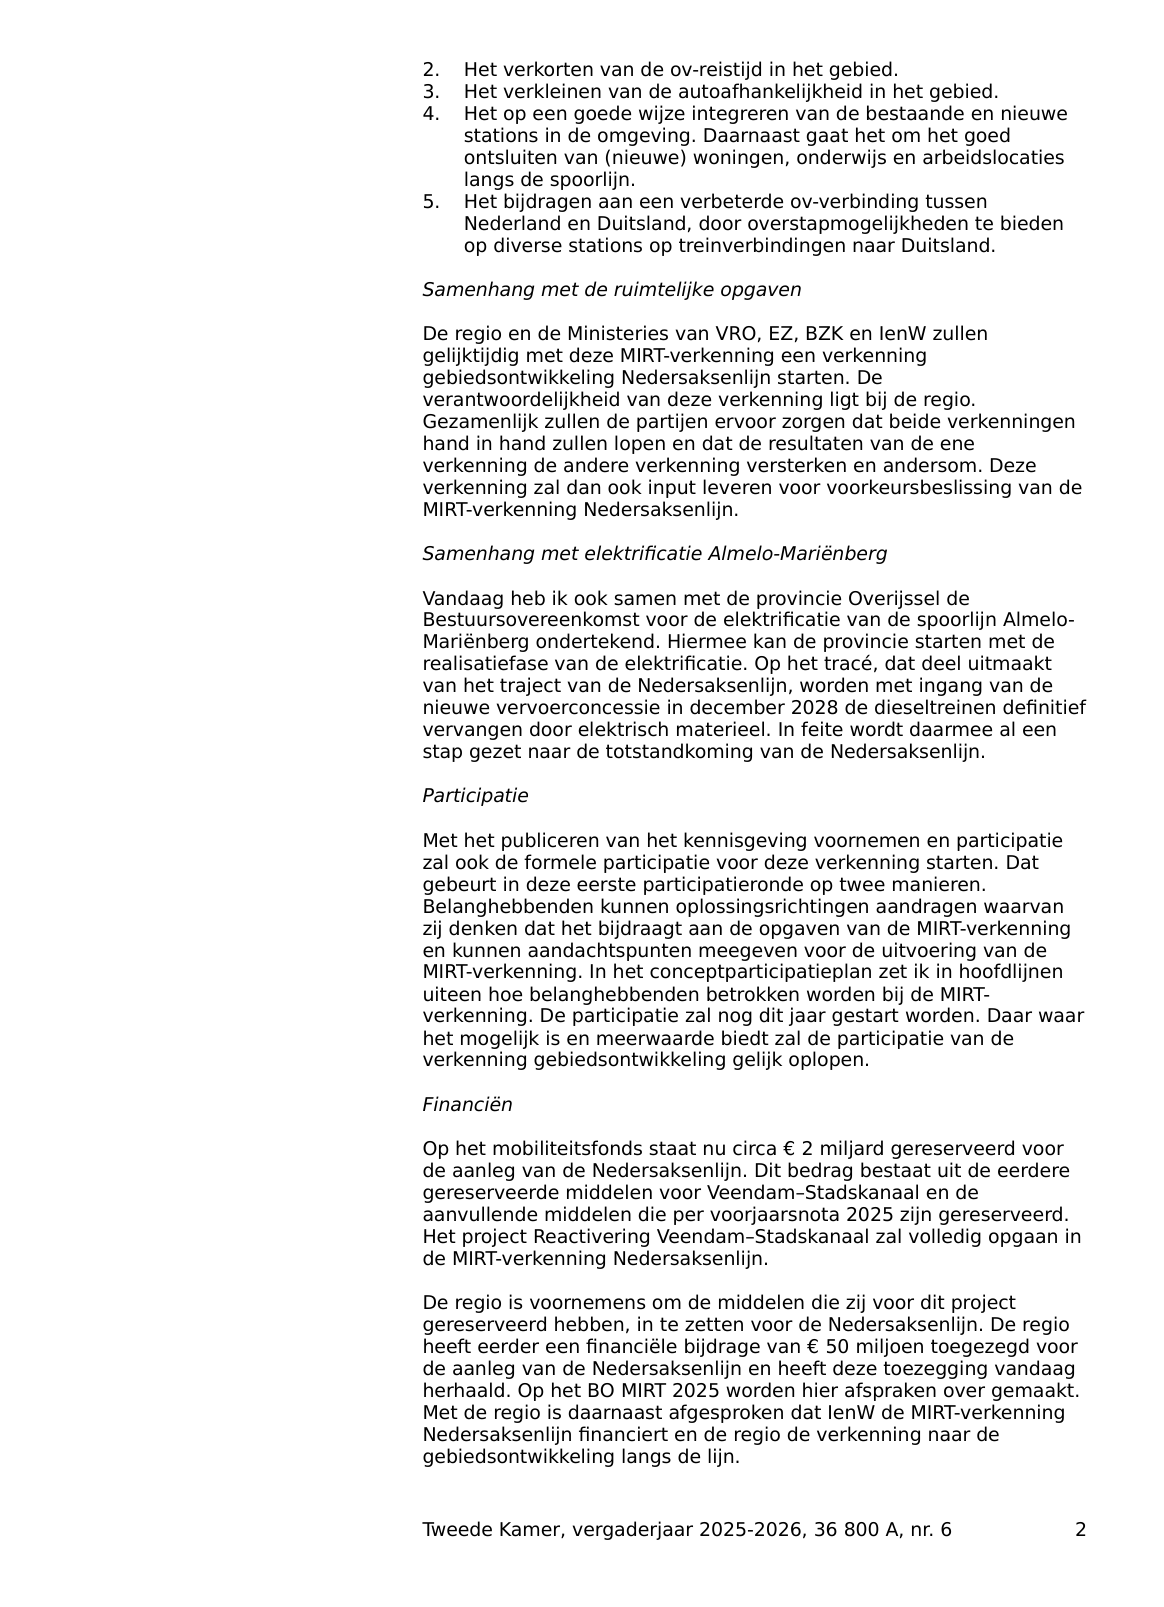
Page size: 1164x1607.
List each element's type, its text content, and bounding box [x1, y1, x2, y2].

text 3. Het verkleinen van de autoafhankelijkheid in het gebied. [422, 81, 1087, 103]
text 2. Het verkorten van de ov-reistijd in het gebied. [422, 59, 1087, 81]
text De regio is voornemens om de middelen die zij voor dit project gereserveerd hebben, in te zetten voor de Nedersaksenlijn. De regio heeft eerder een financiële bijdrage van € 50 miljoen toegezegd voor de aanleg van de Nedersaksenlijn en heeft deze toezegging vandaag herhaald. Op het BO MIRT 2025 worden hier afspraken over gemaakt. Met de regio is daarnaast afgesproken dat IenW de MIRT-verkenning Nedersaksenlijn financiert en de regio de verkenning naar de gebiedsontwikkeling langs de lijn. [422, 1292, 1087, 1468]
text 4. Het op een goede wijze integreren van de bestaande en nieuwe stations in de omgeving. Daarnaast gaat het om het goed ontsluiten van (nieuwe) woningen, onderwijs en arbeidslocaties langs de spoorlijn. [422, 103, 1087, 191]
text De regio en de Ministeries van VRO, EZ, BZK en IenW zullen gelijktijdig met deze MIRT-verkenning een verkenning gebiedsontwikkeling Nedersaksenlijn starten. De verantwoordelijkheid van deze verkenning ligt bij de regio. Gezamenlijk zullen de partijen ervoor zorgen dat beide verkenningen hand in hand zullen lopen en dat de resultaten van de ene verkenning de andere verkenning versterken en andersom. Deze verkenning zal dan ook input leveren voor voorkeursbeslissing van de MIRT-verkenning Nedersaksenlijn. [422, 323, 1087, 521]
text Met het publiceren van het kennisgeving voornemen en participatie zal ook de formele participatie voor deze verkenning starten. Dat gebeurt in deze eerste participatieronde op twee manieren. Belanghebbenden kunnen oplossingsrichtingen aandragen waarvan zij denken dat het bijdraagt aan de opgaven van de MIRT-verkenning en kunnen aandachtspunten meegeven voor de uitvoering van de MIRT-verkenning. In het conceptparticipatieplan zet ik in hoofdlijnen uiteen hoe belanghebbenden betrokken worden bij de MIRT-verkenning. De participatie zal nog dit jaar gestart worden. Daar waar het mogelijk is en meerwaarde biedt zal de participatie van de verkenning gebiedsontwikkeling gelijk oplopen. [422, 829, 1087, 1071]
subtitle Financiën [422, 1093, 1087, 1116]
text Vandaag heb ik ook samen met de provincie Overijssel de Bestuursovereenkomst voor de elektrificatie van de spoorlijn Almelo-Mariënberg ondertekend. Hiermee kan de provincie starten met de realisatiefase van de elektrificatie. Op het tracé, dat deel uitmaakt van het traject van de Nedersaksenlijn, worden met ingang van de nieuwe vervoerconcessie in december 2028 de dieseltreinen definitief vervangen door elektrisch materieel. In feite wordt daarmee al een stap gezet naar de totstandkoming van de Nedersaksenlijn. [422, 587, 1087, 763]
subtitle Participatie [422, 785, 1087, 807]
text Op het mobiliteitsfonds staat nu circa € 2 miljard gereserveerd voor de aanleg van de Nedersaksenlijn. Dit bedrag bestaat uit de eerdere gereserveerde middelen voor Veendam–Stadskanaal en de aanvullende middelen die per voorjaarsnota 2025 zijn gereserveerd. Het project Reactivering Veendam–Stadskanaal zal volledig opgaan in de MIRT-verkenning Nedersaksenlijn. [422, 1138, 1087, 1269]
subtitle Samenhang met elektrificatie Almelo-Mariënberg [422, 543, 1087, 565]
text 5. Het bijdragen aan een verbeterde ov-verbinding tussen Nederland en Duitsland, door overstapmogelijkheden te bieden op diverse stations op treinverbindingen naar Duitsland. [422, 191, 1087, 257]
subtitle Samenhang met de ruimtelijke opgaven [422, 279, 1087, 301]
